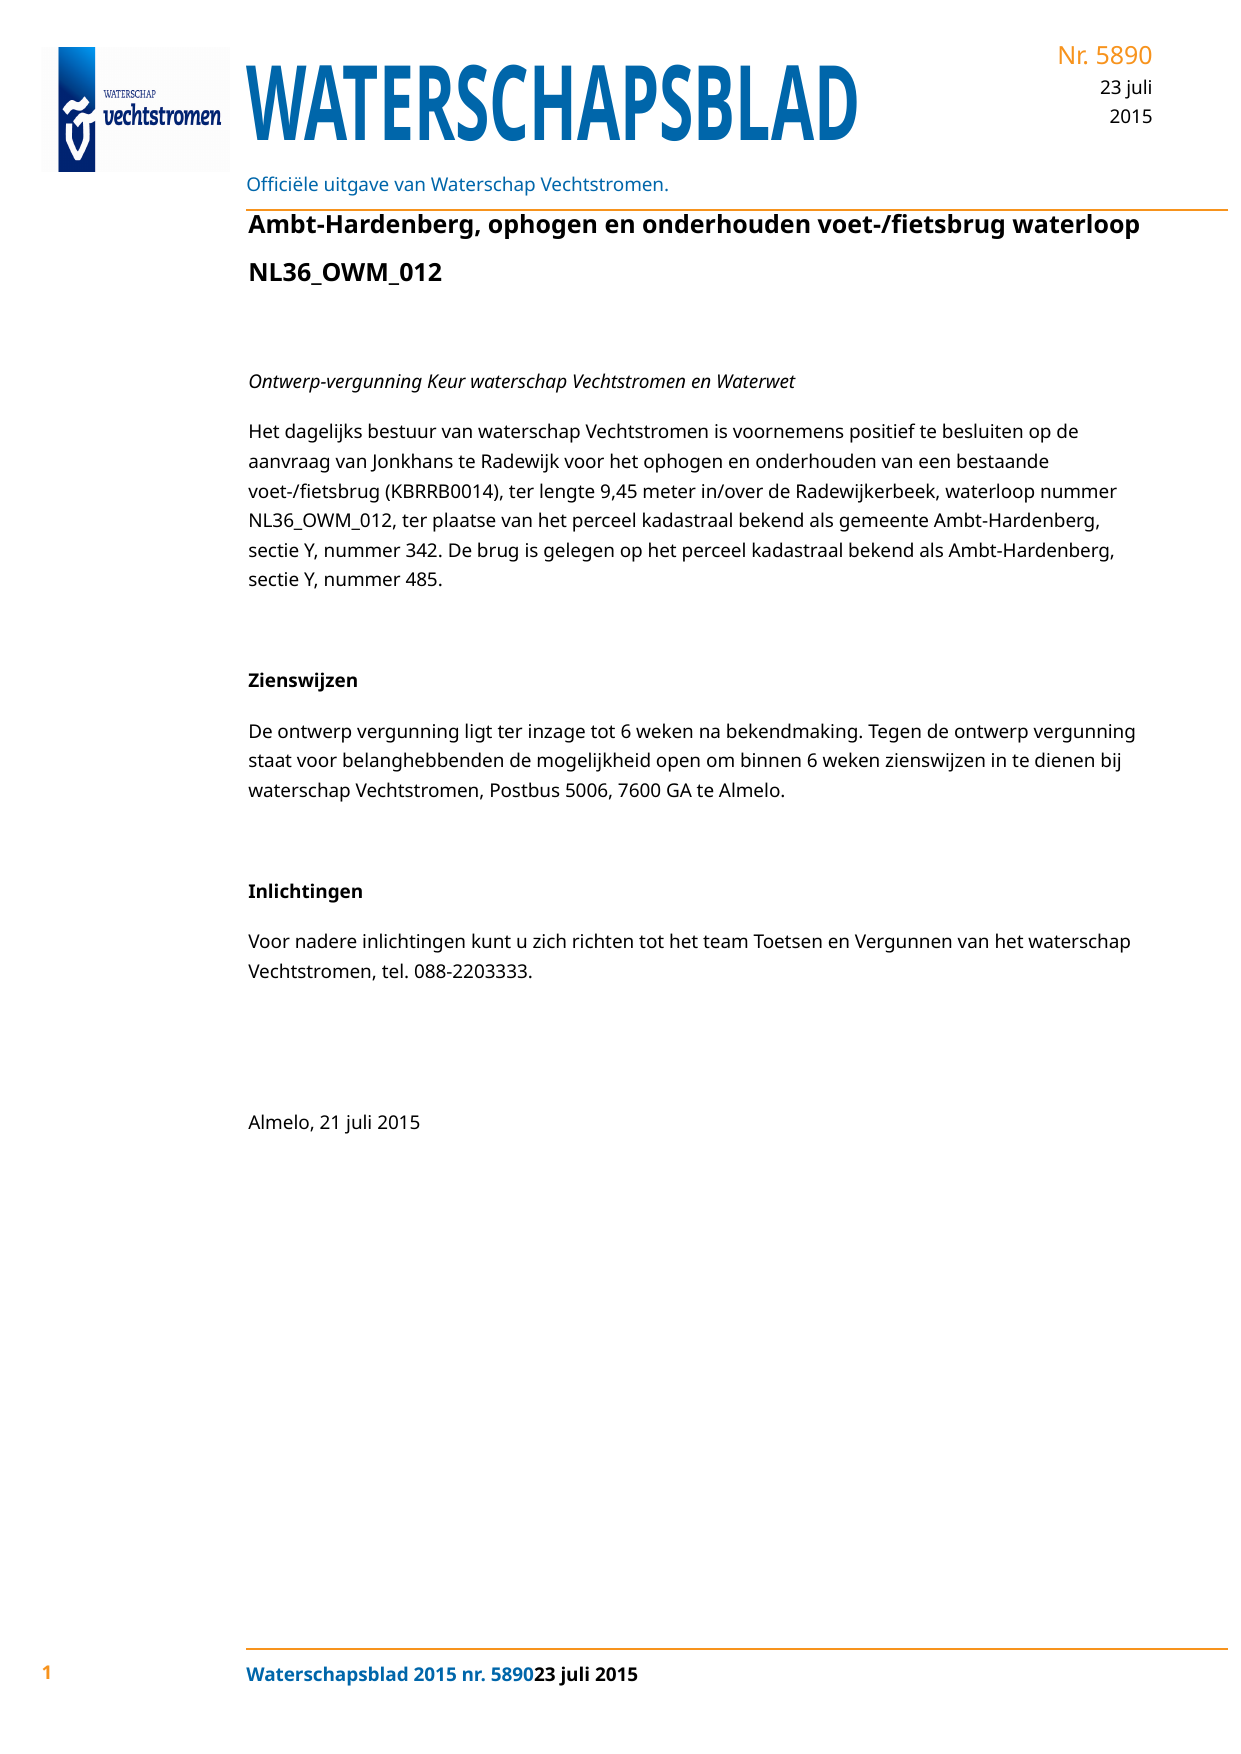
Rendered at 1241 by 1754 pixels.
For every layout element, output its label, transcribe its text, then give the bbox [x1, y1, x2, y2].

text Ambt-Hardenberg, ophogen en onderhouden voet-/fietsbrug waterloop NL36_OWM_012 [248, 211, 1152, 288]
text Inlichtingen [248, 878, 1152, 904]
picture [41, 47, 231, 172]
text Zienswijzen [248, 667, 1152, 693]
text De ontwerp vergunning ligt ter inzage tot 6 weken na bekendmaking. Tegen de ontwerp vergunning staat voor belanghebbenden de mogelijkheid open om binnen 6 weken zienswijzen in te dienen bij waterschap Vechtstromen, Postbus 5006, 7600 GA te Almelo. [248, 718, 1152, 803]
text Almelo, 21 juli 2015 [248, 1109, 1152, 1135]
text Ontwerp-vergunning Keur waterschap Vechtstromen en Waterwet [248, 368, 1152, 394]
text Voor nadere inlichtingen kunt u zich richten tot het team Toetsen en Vergunnen van het waterschap Vechtstromen, tel. 088-2203333. [248, 928, 1152, 984]
text Het dagelijks bestuur van waterschap Vechtstromen is voornemens positief te besluiten op de aanvraag van Jonkhans te Radewijk voor het ophogen en onderhouden van een bestaande voet-/fietsbrug (KBRRB0014), ter lengte 9,45 meter in/over de Radewijkerbeek, waterloop nummer NL36_OWM_012, ter plaatse van het perceel kadastraal bekend als gemeente Ambt-Hardenberg, sectie Y, nummer 342. De brug is gelegen op het perceel kadastraal bekend als Ambt-Hardenberg, sectie Y, nummer 485. [248, 419, 1152, 592]
